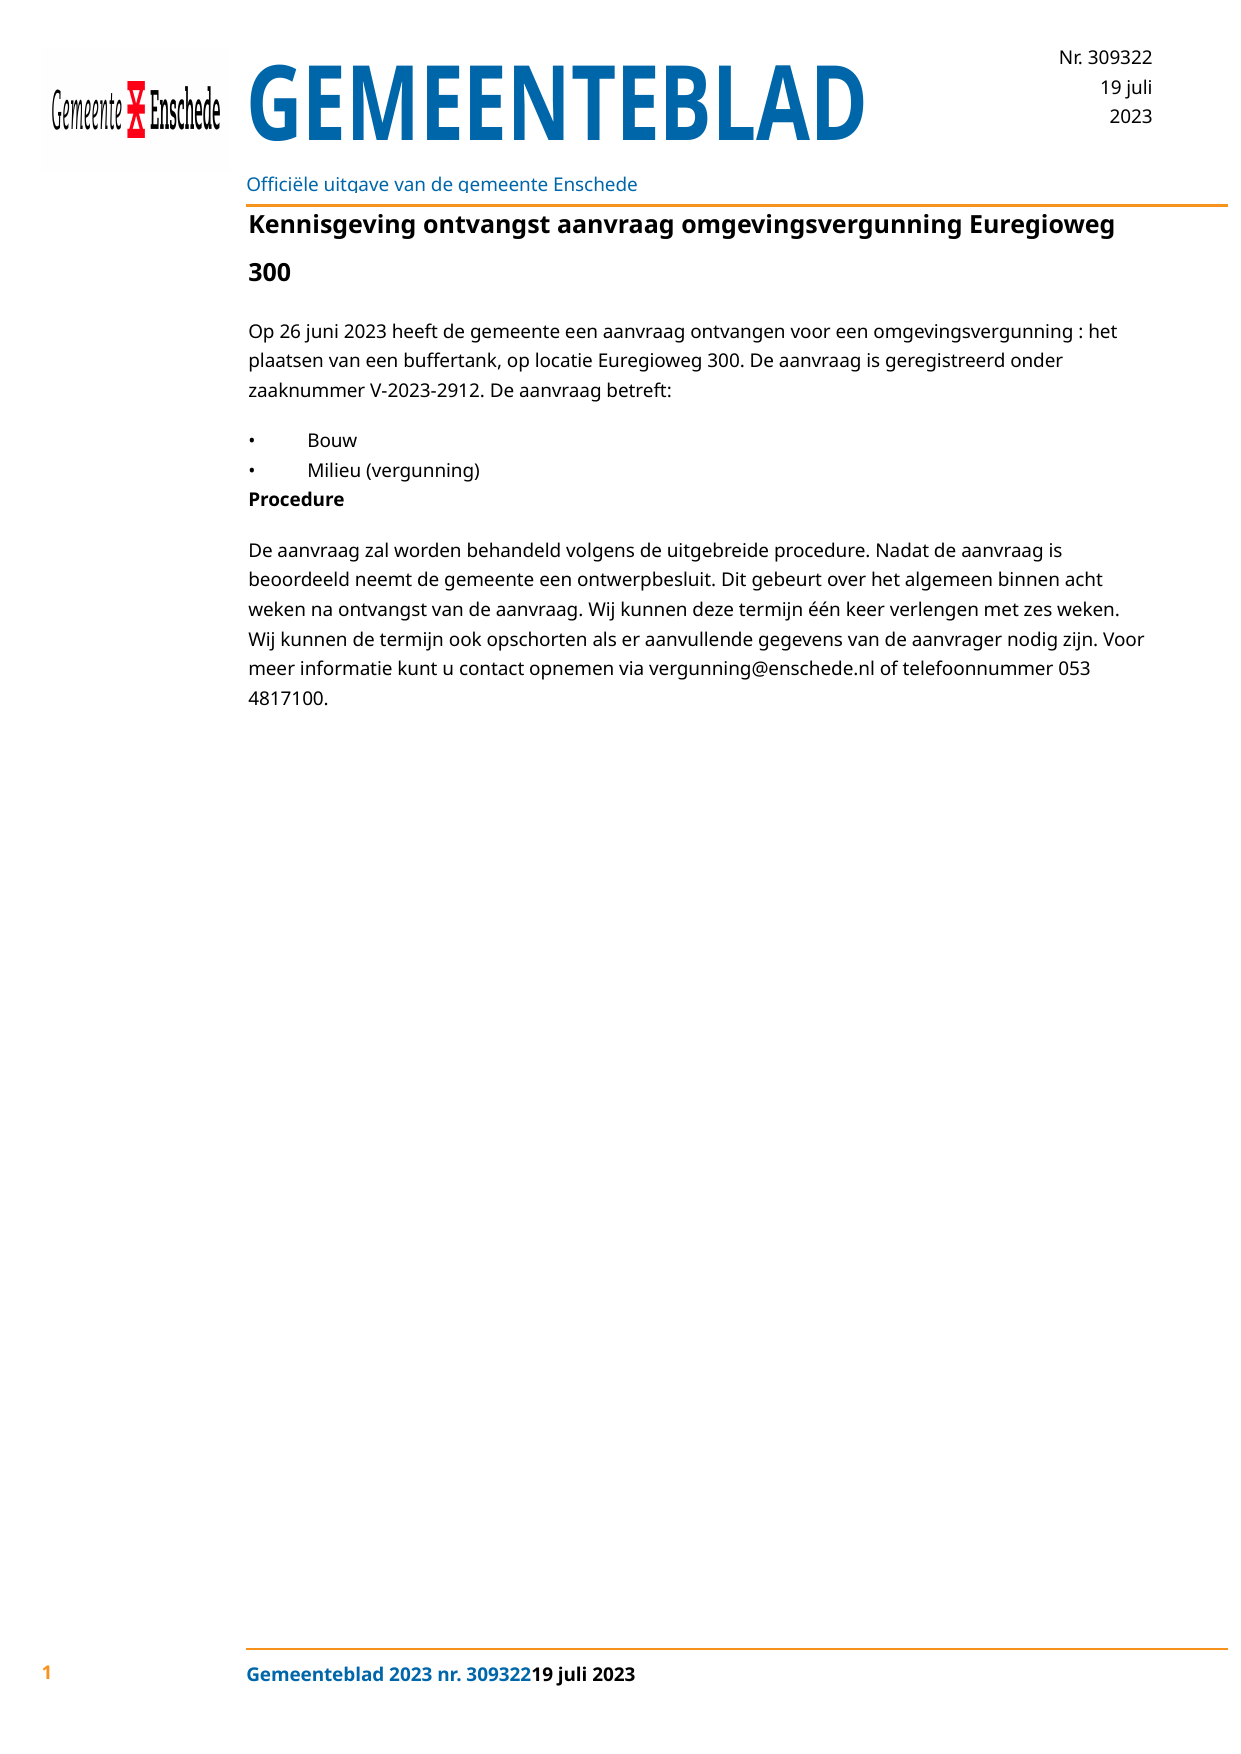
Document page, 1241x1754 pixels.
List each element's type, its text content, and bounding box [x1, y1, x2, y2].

list Milieu (vergunning) [248, 457, 1152, 483]
text Procedure [248, 487, 1152, 512]
text Op 26 juni 2023 heeft de gemeente een aanvraag ontvangen voor een omgevingsvergunning : het plaatsen van een buffertank, op locatie Euregioweg 300. De aanvraag is geregistreerd onder zaaknummer V-2023-2912. De aanvraag betreft: [248, 318, 1152, 403]
picture [41, 47, 231, 172]
text Kennisgeving ontvangst aanvraag omgevingsvergunning Euregioweg 300 [248, 207, 1152, 288]
text De aanvraag zal worden behandeld volgens de uitgebreide procedure. Nadat de aanvraag is beoordeeld neemt de gemeente een ontwerpbesluit. Dit gebeurt over het algemeen binnen acht weken na ontvangst van de aanvraag. Wij kunnen deze termijn één keer verlengen met zes weken. Wij kunnen de termijn ook opschorten als er aanvullende gegevens van de aanvrager nodig zijn. Voor meer informatie kunt u contact opnemen via vergunning@enschede.nl of telefoonnummer 053 4817100. [248, 537, 1152, 711]
list Bouw [248, 427, 1152, 453]
